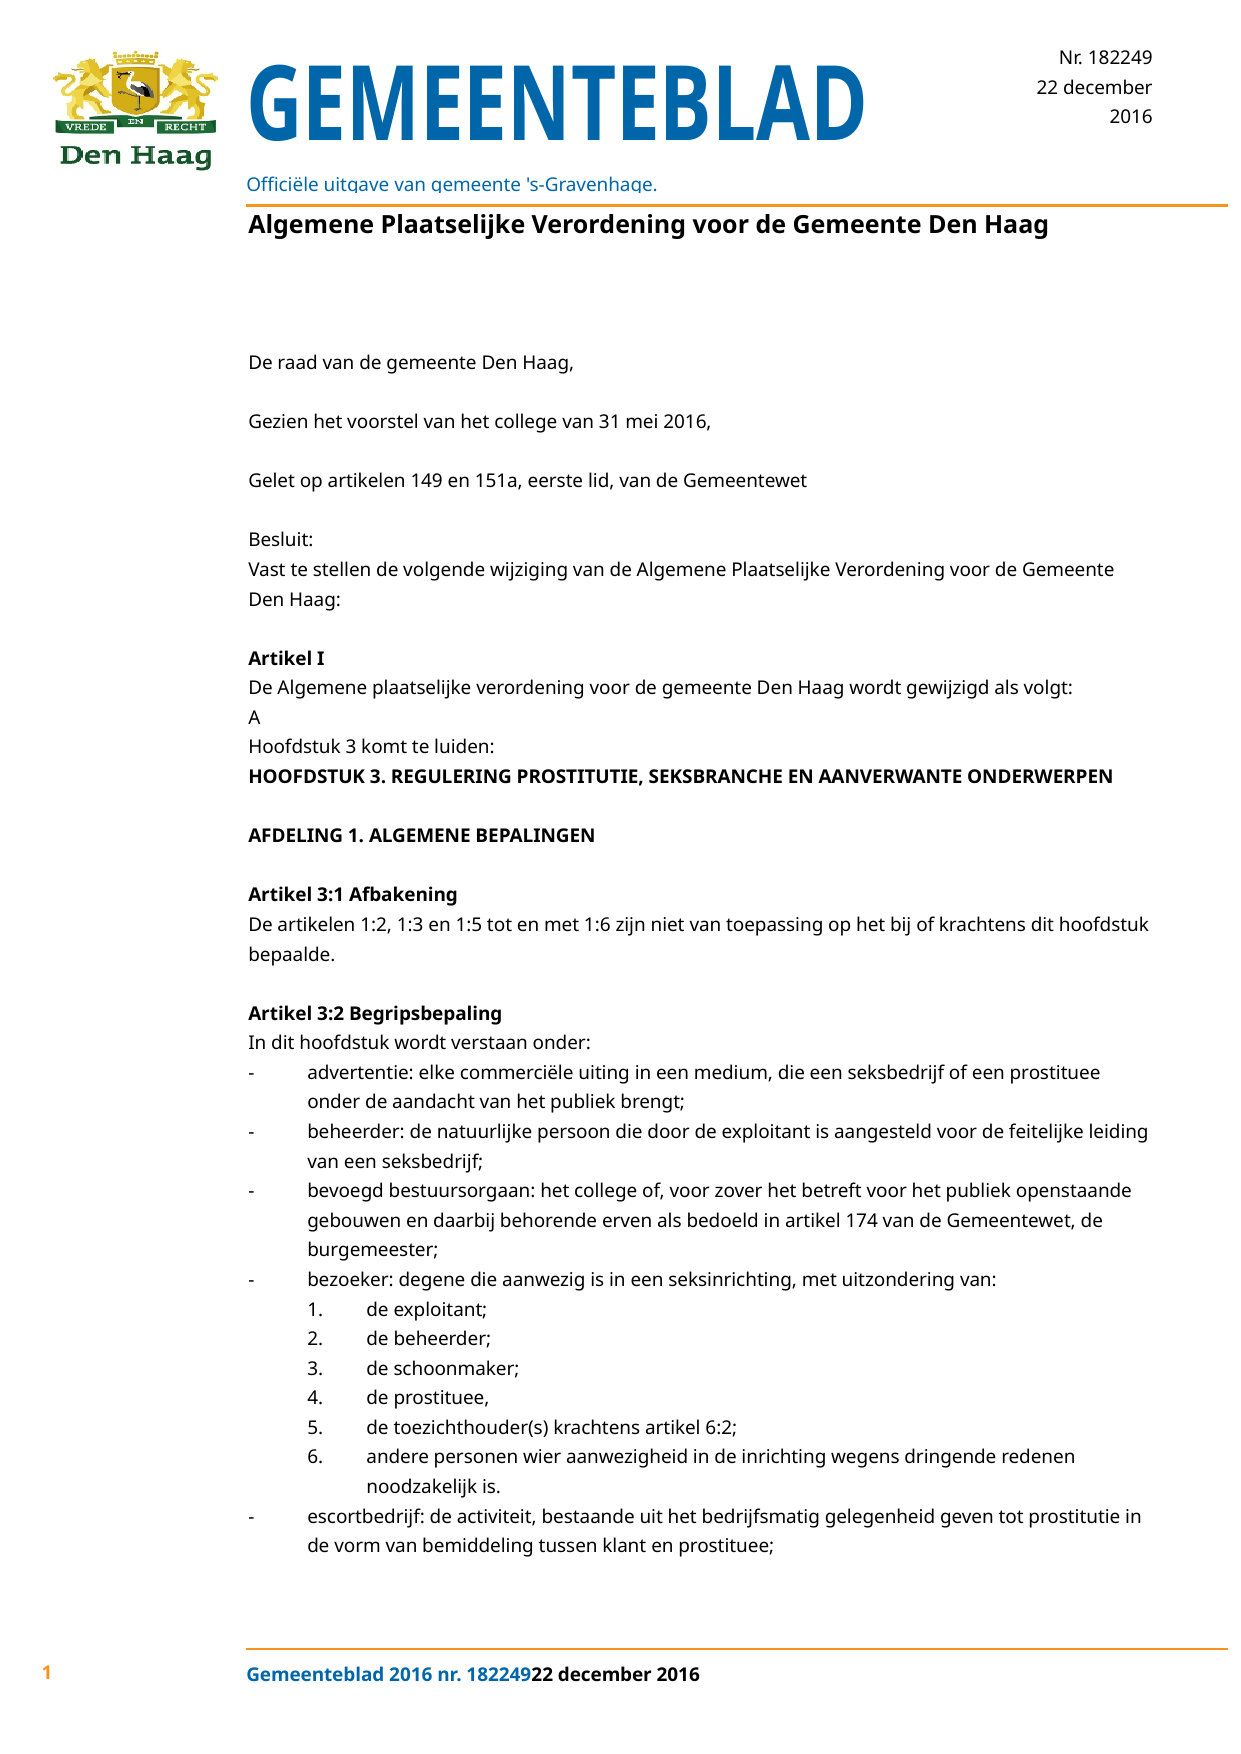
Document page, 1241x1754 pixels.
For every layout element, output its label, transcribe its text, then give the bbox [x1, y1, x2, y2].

text Gezien het voorstel van het college van 31 mei 2016, [248, 408, 1152, 434]
text A [248, 704, 1152, 730]
text Gelet op artikelen 149 en 151a, eerste lid, van de Gemeentewet [248, 467, 1152, 493]
list beheerder: de natuurlijke persoon die door de exploitant is aangesteld voor de feitelijke leiding van een seksbedrijf; [248, 1118, 1152, 1174]
text De artikelen 1:2, 1:3 en 1:5 tot en met 1:6 zijn niet van toepassing op het bij of krachtens dit hoofdstuk bepaalde. [248, 911, 1152, 967]
text De raad van de gemeente Den Haag, [248, 349, 1152, 375]
text Artikel 3:2 Begripsbepaling [248, 1000, 1152, 1026]
list escortbedrijf: de activiteit, bestaande uit het bedrijfsmatig gelegenheid geven tot prostitutie in de vorm van bemiddeling tussen klant en prostituee; [248, 1503, 1152, 1558]
list de toezichthouder(s) krachtens artikel 6:2; [307, 1414, 1152, 1440]
list de beheerder; [307, 1325, 1152, 1351]
text Algemene Plaatselijke Verordening voor de Gemeente Den Haag [248, 207, 1152, 241]
text Artikel 3:1 Afbakening [248, 882, 1152, 907]
text Vast te stellen de volgende wijziging van de Algemene Plaatselijke Verordening voor de Gemeente Den Haag: [248, 556, 1152, 612]
list advertentie: elke commerciële uiting in een medium, die een seksbedrijf of een prostituee onder de aandacht van het publiek brengt; [248, 1059, 1152, 1114]
list de exploitant; [307, 1296, 1152, 1322]
list de schoonmaker; [307, 1355, 1152, 1381]
picture [41, 47, 231, 172]
text In dit hoofdstuk wordt verstaan onder: [248, 1029, 1152, 1055]
text AFDELING 1. ALGEMENE BEPALINGEN [248, 822, 1152, 848]
text Hoofdstuk 3 komt te luiden: [248, 734, 1152, 759]
text Artikel I [248, 645, 1152, 671]
text HOOFDSTUK 3. REGULERING PROSTITUTIE, SEKSBRANCHE EN AANVERWANTE ONDERWERPEN [248, 763, 1152, 789]
text De Algemene plaatselijke verordening voor de gemeente Den Haag wordt gewijzigd als volgt: [248, 674, 1152, 700]
list de prostituee, [307, 1384, 1152, 1410]
list bevoegd bestuursorgaan: het college of, voor zover het betreft voor het publiek openstaande gebouwen en daarbij behorende erven als bedoeld in artikel 174 van de Gemeentewet, de burgemeester; [248, 1177, 1152, 1262]
list bezoeker: degene die aanwezig is in een seksinrichting, met uitzondering van: [248, 1266, 1152, 1292]
list andere personen wier aanwezigheid in de inrichting wegens dringende redenen noodzakelijk is. [307, 1444, 1152, 1499]
text Besluit: [248, 527, 1152, 552]
